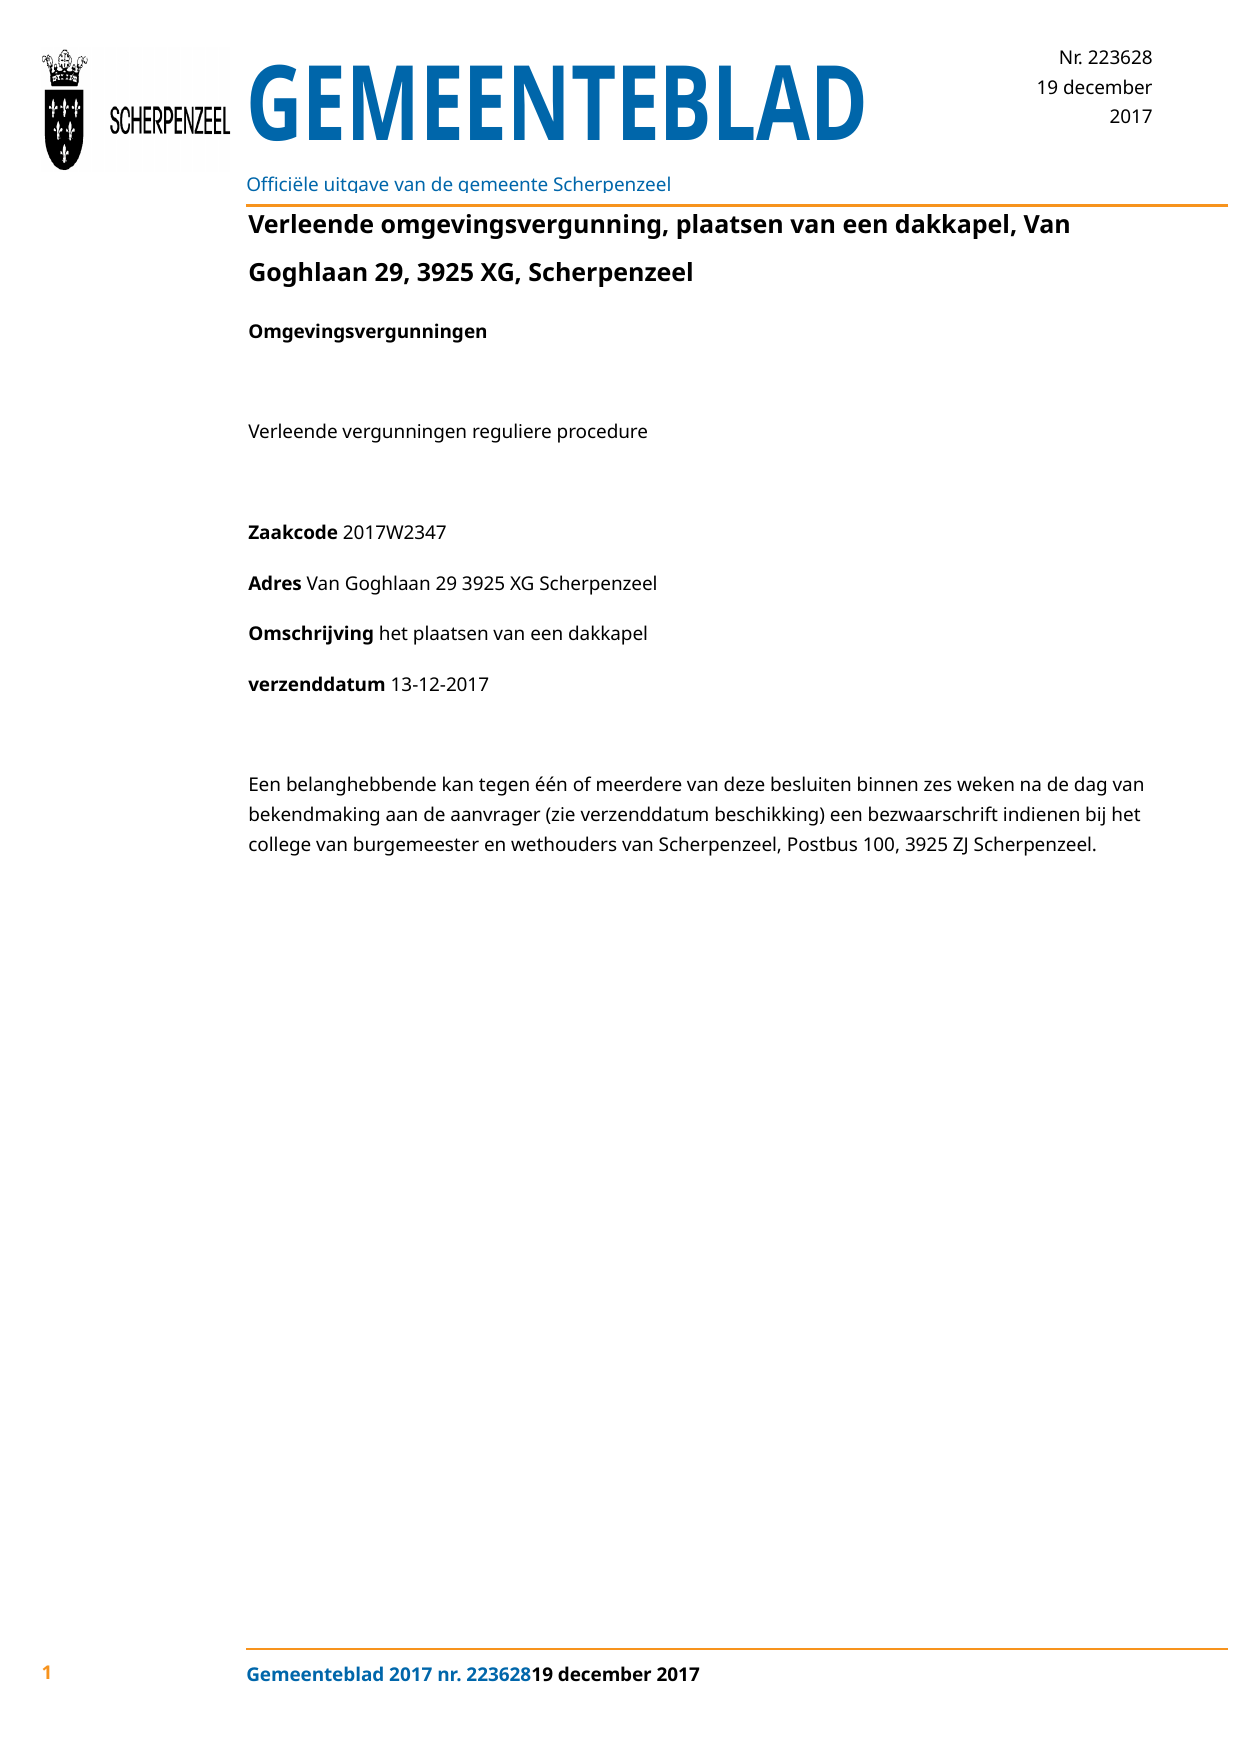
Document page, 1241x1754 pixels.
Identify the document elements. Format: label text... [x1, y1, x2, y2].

text Omschrijving het plaatsen van een dakkapel [248, 620, 1152, 646]
text Verleende omgevingsvergunning, plaatsen van een dakkapel, Van Goghlaan 29, 3925 XG, Scherpenzeel [248, 207, 1152, 288]
text Omgevingsvergunningen [248, 318, 1152, 344]
text verzenddatum 13-12-2017 [248, 671, 1152, 697]
picture [41, 47, 231, 172]
text Een belanghebbende kan tegen één of meerdere van deze besluiten binnen zes weken na de dag van bekendmaking aan de aanvrager (zie verzenddatum beschikking) een bezwaarschrift indienen bij het college van burgemeester en wethouders van Scherpenzeel, Postbus 100, 3925 ZJ Scherpenzeel. [248, 772, 1152, 857]
text Adres Van Goghlaan 29 3925 XG Scherpenzeel [248, 570, 1152, 596]
text Zaakcode 2017W2347 [248, 519, 1152, 545]
text Verleende vergunningen reguliere procedure [248, 419, 1152, 444]
